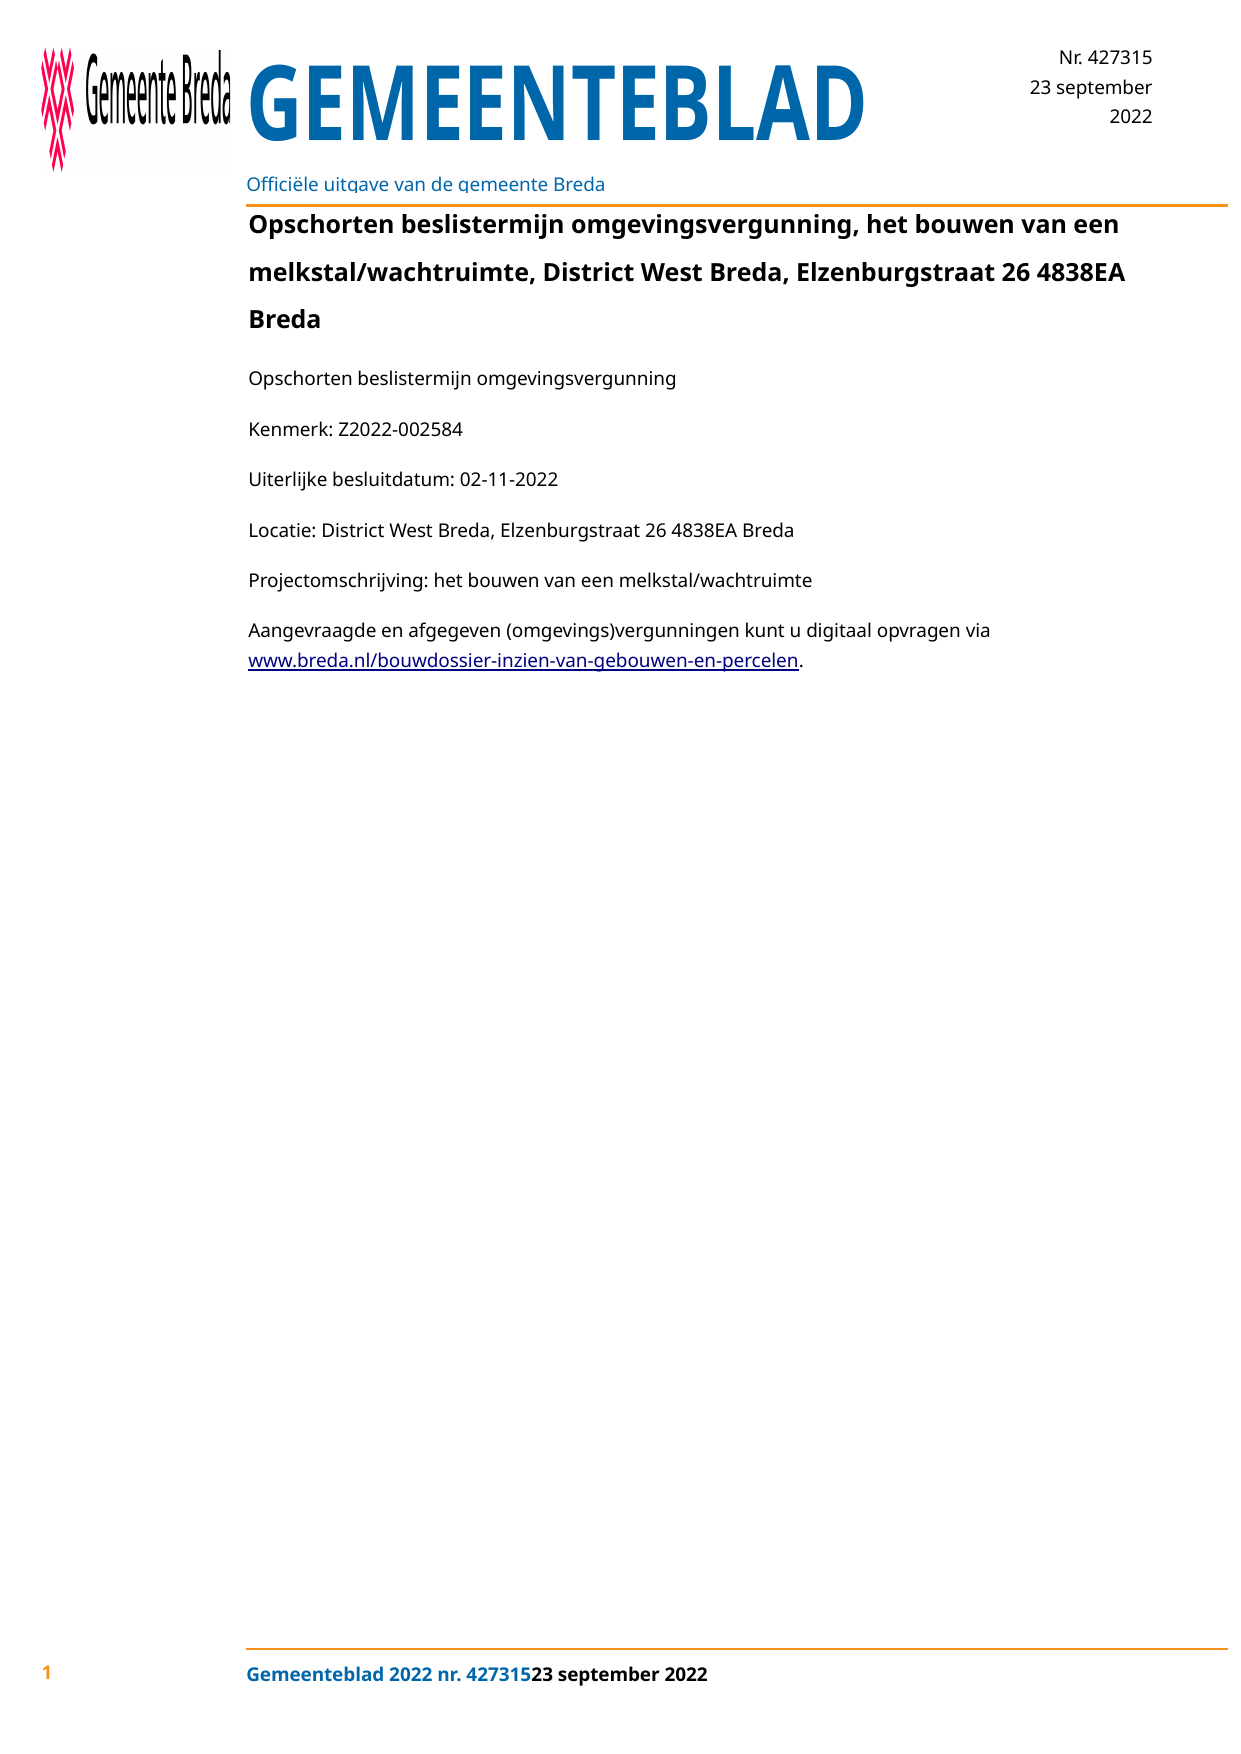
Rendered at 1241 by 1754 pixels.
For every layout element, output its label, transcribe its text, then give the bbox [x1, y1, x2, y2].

text Aangevraagde en afgegeven (omgevings)vergunningen kunt u digitaal opvragen via www.breda.nl/bouwdossier-inzien-van-gebouwen-en-percelen. [248, 618, 1152, 673]
text Projectomschrijving: het bouwen van een melkstal/wachtruimte [248, 567, 1152, 593]
text Locatie: District West Breda, Elzenburgstraat 26 4838EA Breda [248, 517, 1152, 542]
picture [41, 47, 231, 172]
text Opschorten beslistermijn omgevingsvergunning [248, 366, 1152, 391]
text Opschorten beslistermijn omgevingsvergunning, het bouwen van een melkstal/wachtruimte, District West Breda, Elzenburgstraat 26 4838EA Breda [248, 207, 1152, 336]
text Uiterlijke besluitdatum: 02-11-2022 [248, 466, 1152, 492]
text Kenmerk: Z2022-002584 [248, 416, 1152, 442]
